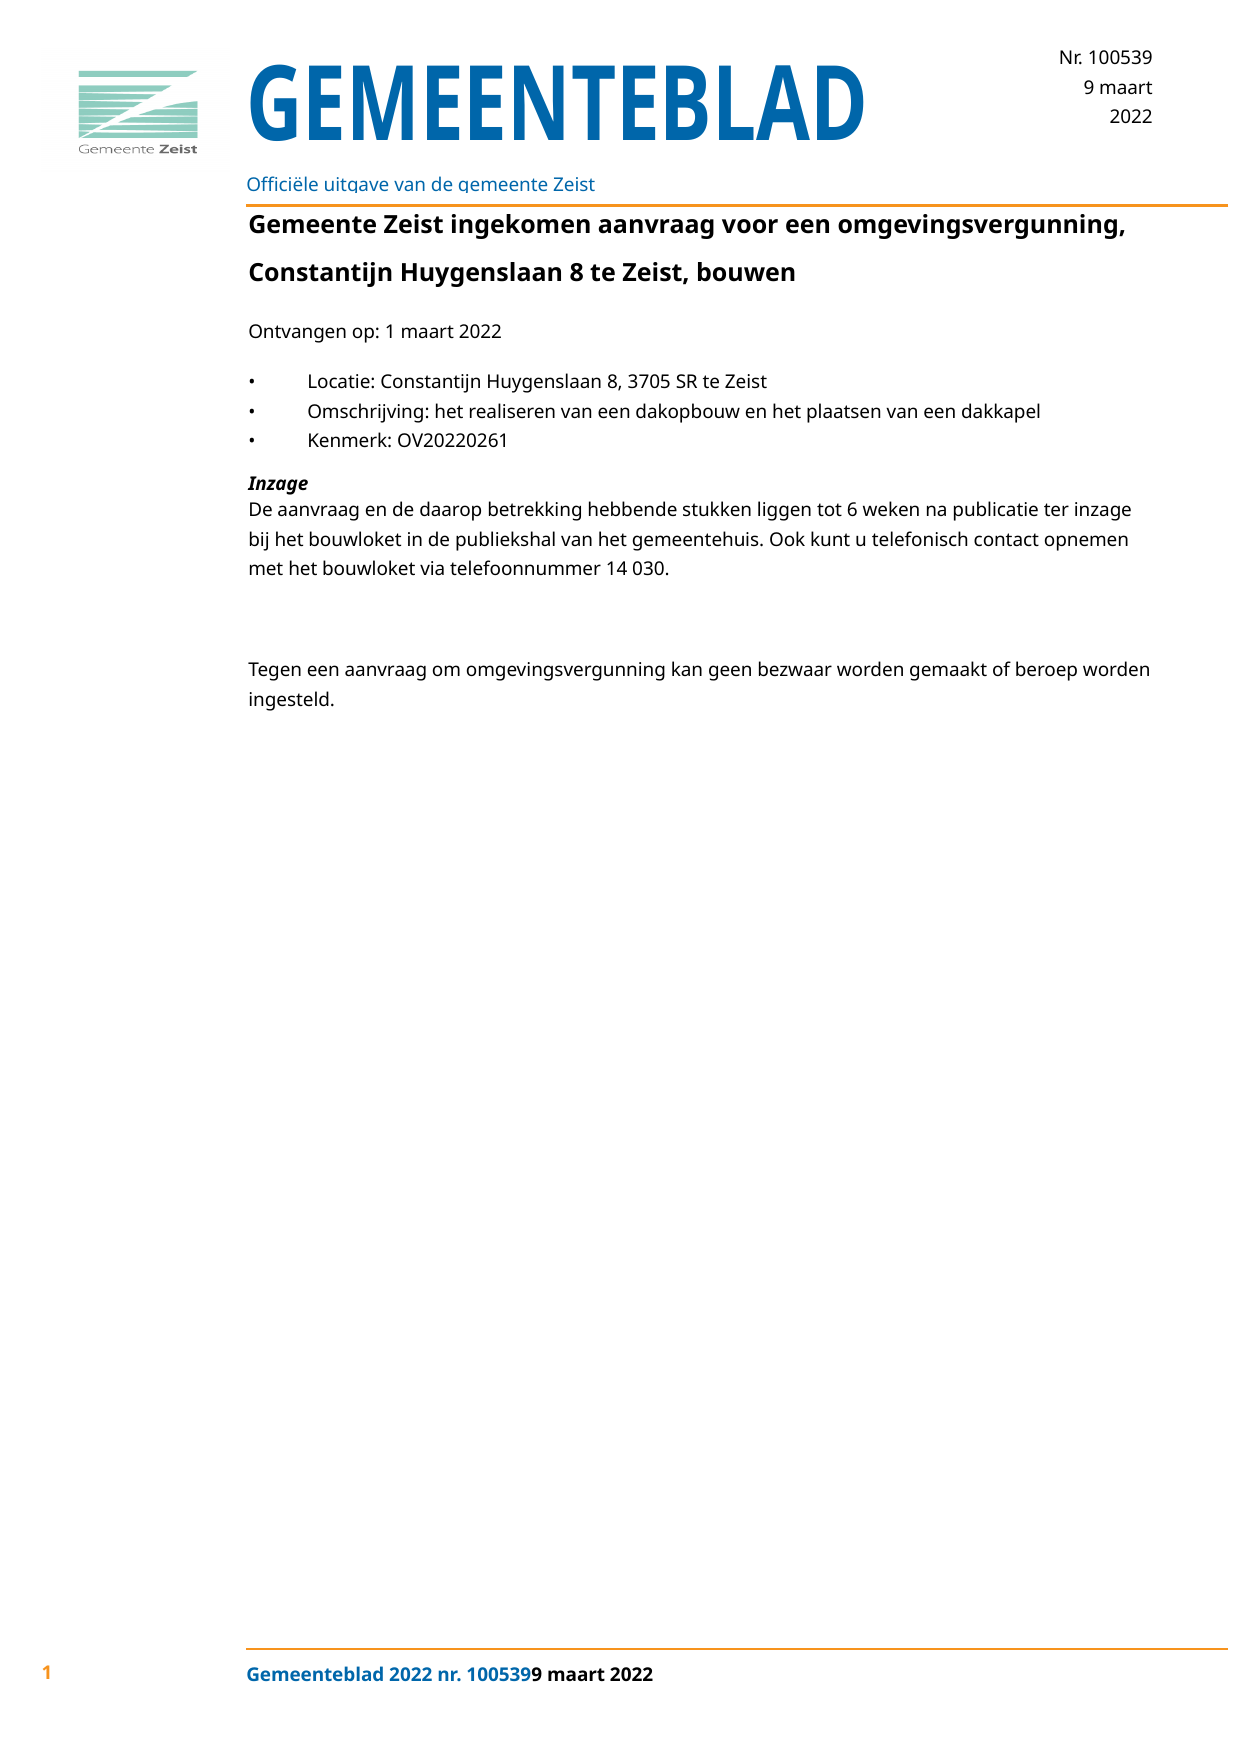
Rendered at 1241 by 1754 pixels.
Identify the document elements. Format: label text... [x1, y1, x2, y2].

list Omschrijving: het realiseren van een dakopbouw en het plaatsen van een dakkapel [248, 398, 1152, 424]
list Locatie: Constantijn Huygenslaan 8, 3705 SR te Zeist [248, 368, 1152, 394]
text Ontvangen op: 1 maart 2022 [248, 318, 1152, 344]
text Gemeente Zeist ingekomen aanvraag voor een omgevingsvergunning, Constantijn Huygenslaan 8 te Zeist, bouwen [248, 207, 1152, 288]
text Tegen een aanvraag om omgevingsvergunning kan geen bezwaar worden gemaakt of beroep worden ingesteld. [248, 656, 1152, 712]
list Kenmerk: OV20220261 [248, 427, 1152, 453]
text Inzage [248, 471, 1152, 496]
picture [41, 47, 231, 172]
text De aanvraag en de daarop betrekking hebbende stukken liggen tot 6 weken na publicatie ter inzage bij het bouwloket in de publiekshal van het gemeentehuis. Ook kunt u telefonisch contact opnemen met het bouwloket via telefoonnummer 14 030. [248, 496, 1152, 581]
